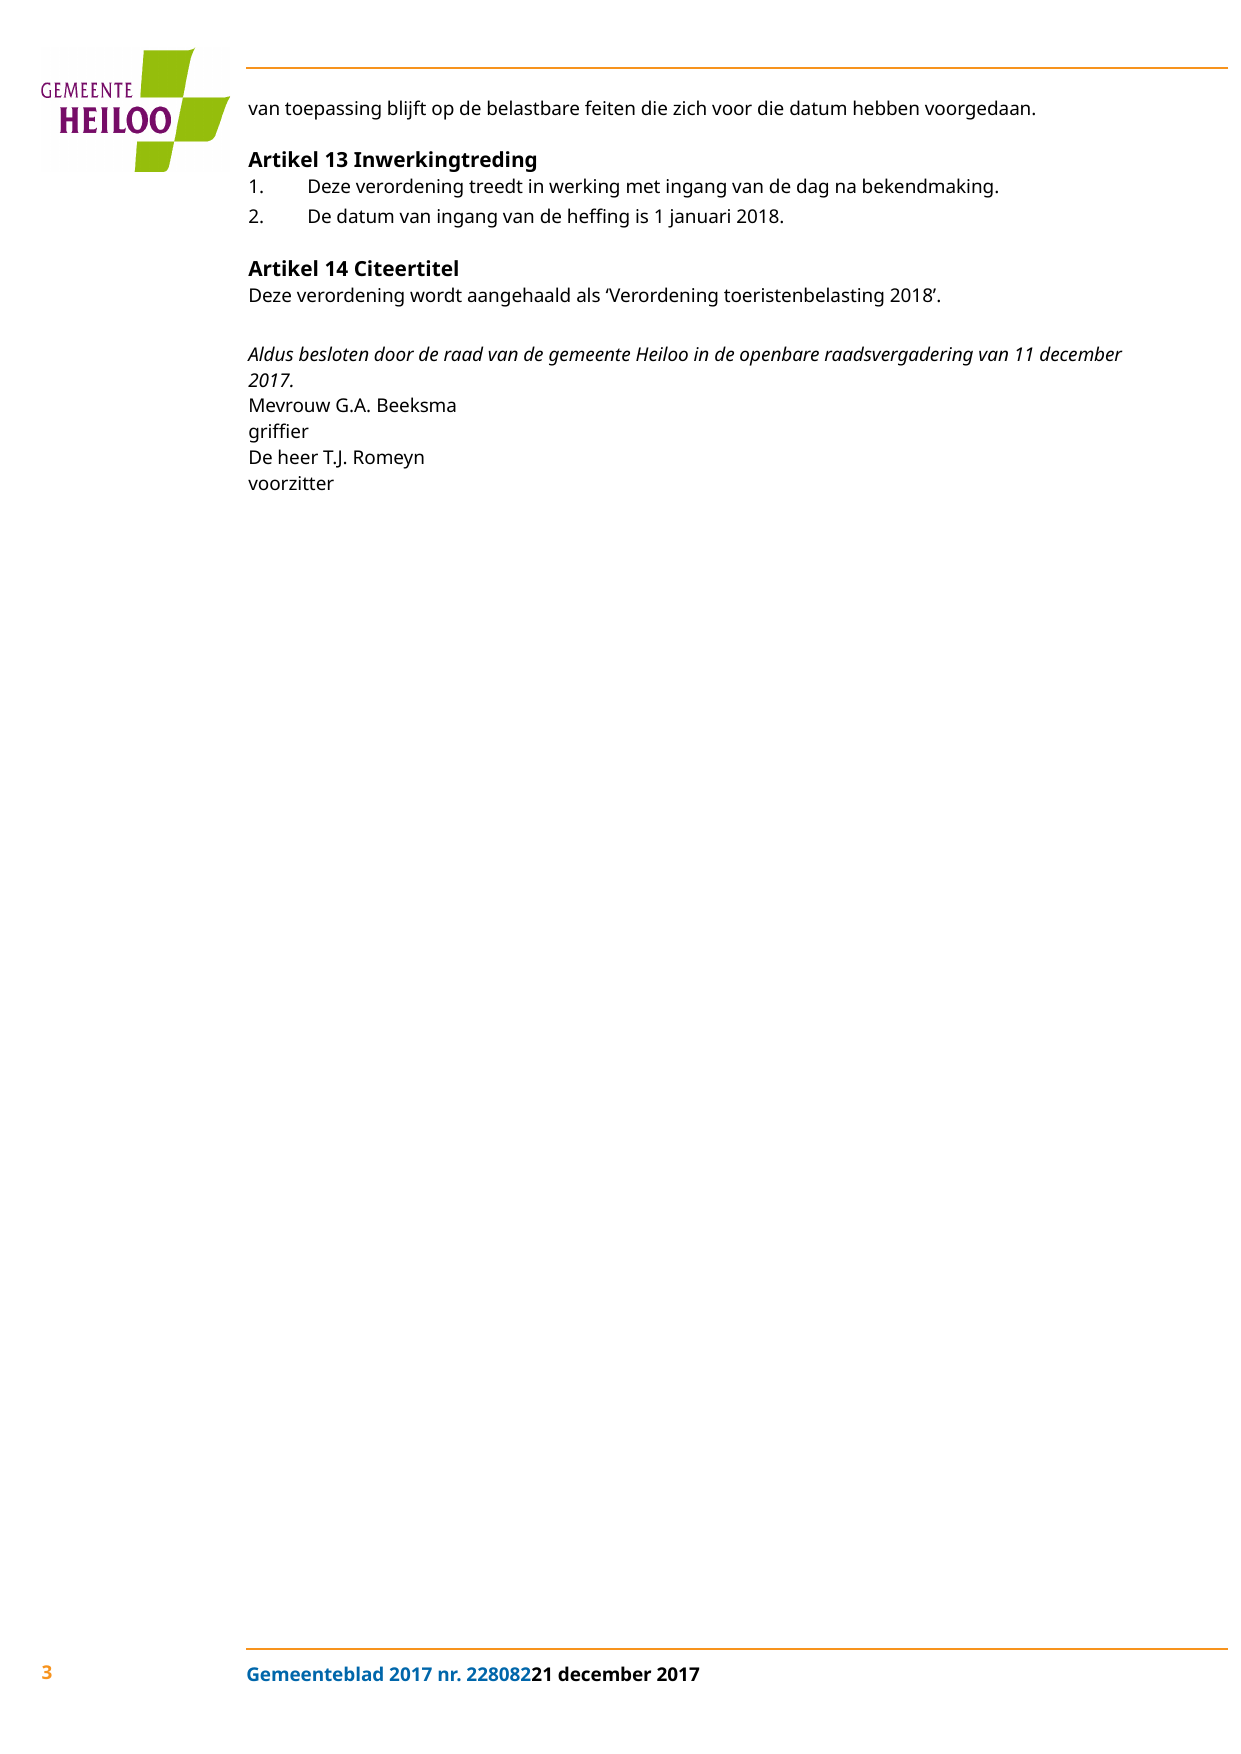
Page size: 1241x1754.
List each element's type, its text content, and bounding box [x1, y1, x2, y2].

text De heer T.J. Romeyn [248, 444, 1152, 470]
text griffier [248, 418, 1152, 444]
text van toepassing blijft op de belastbare feiten die zich voor die datum hebben voorgedaan. [248, 95, 1152, 121]
text Mevrouw G.A. Beeksma [248, 393, 1152, 418]
list Deze verordening treedt in werking met ingang van de dag na bekendmaking. [248, 174, 1152, 199]
text Aldus besloten door de raad van de gemeente Heiloo in de openbare raadsvergadering van 11 december 2017. [248, 341, 1152, 393]
text voorzitter [248, 470, 1152, 496]
text Artikel 14 Citeertitel [248, 254, 1152, 282]
picture [41, 47, 231, 172]
text Artikel 13 Inwerkingtreding [248, 145, 1152, 174]
list De datum van ingang van de heffing is 1 januari 2018. [248, 203, 1152, 229]
text Deze verordening wordt aangehaald als ‘Verordening toeristenbelasting 2018’. [248, 282, 1152, 308]
